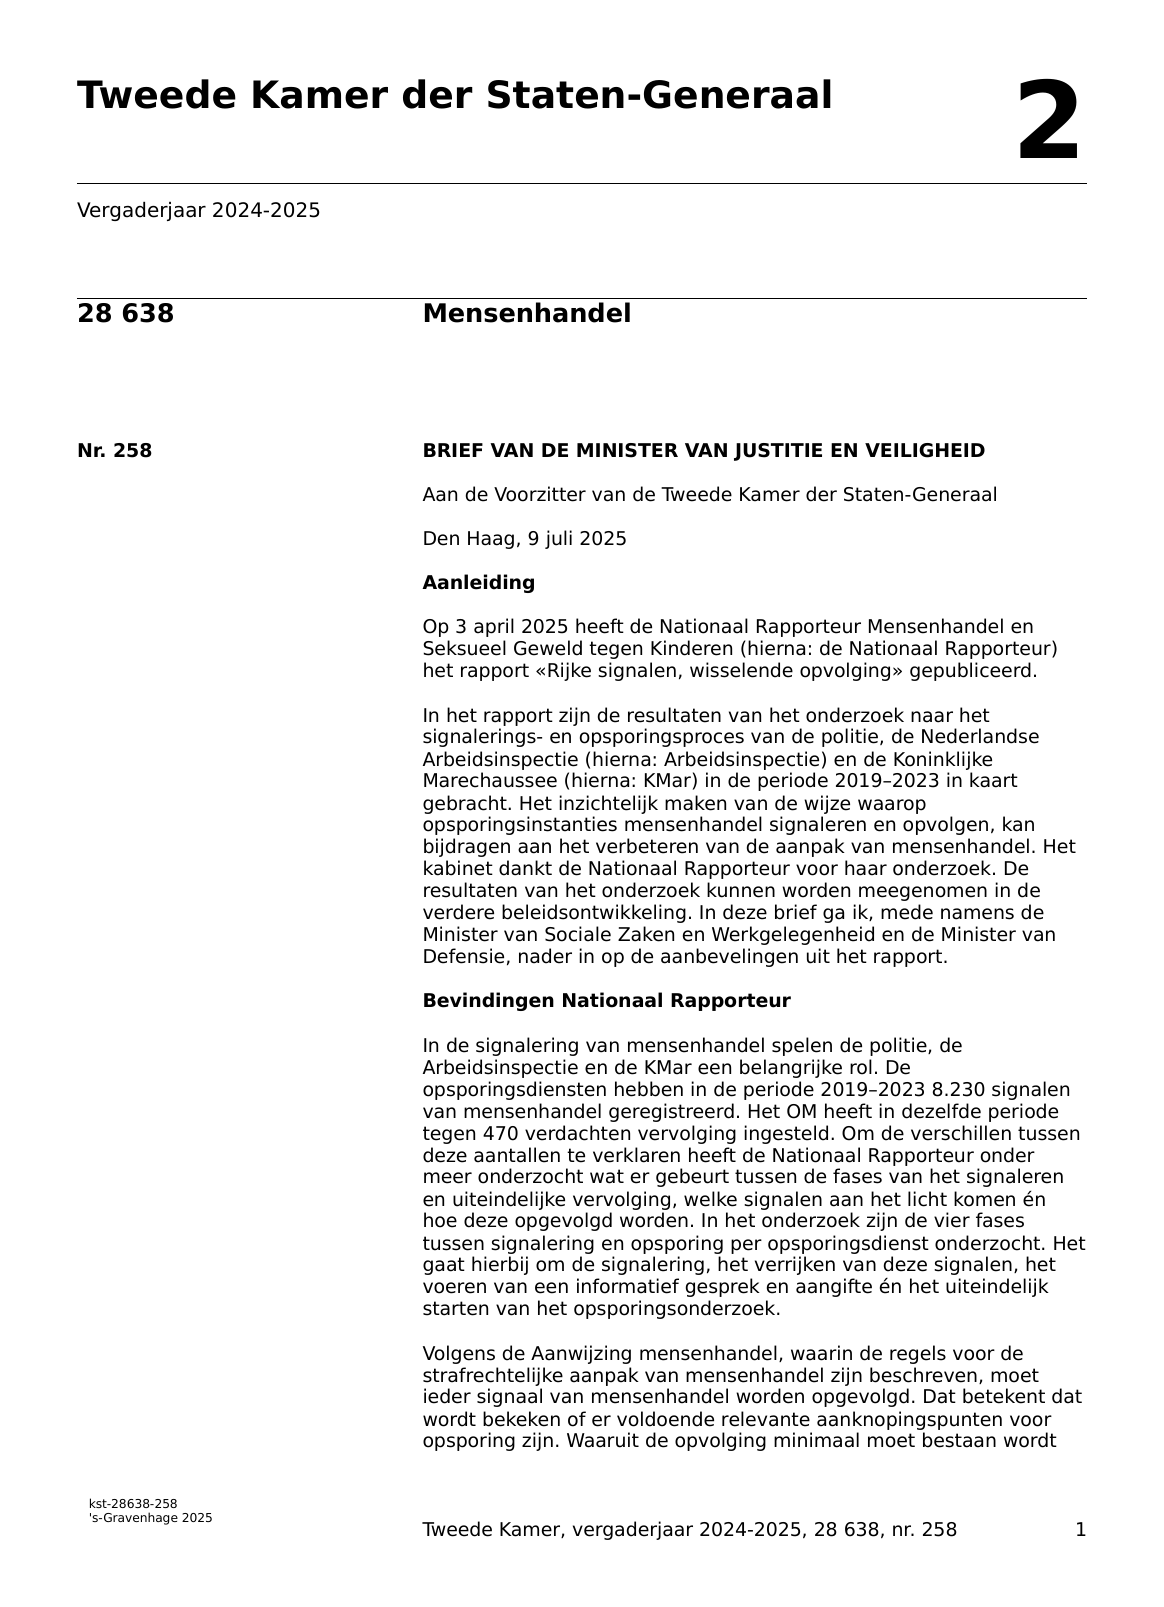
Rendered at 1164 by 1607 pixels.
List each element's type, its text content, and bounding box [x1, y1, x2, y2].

subtitle 28 638 Mensenhandel [77, 299, 1087, 329]
table_header Tweede Kamer der Staten-Generaal [77, 59, 886, 183]
text Aan de Voorzitter van de Tweede Kamer der Staten-Generaal [422, 484, 1087, 506]
text 's-Gravenhage 2025 [88, 1511, 323, 1525]
subtitle Bevindingen Nationaal Rapporteur [422, 990, 1087, 1012]
text In de signalering van mensenhandel spelen de politie, de Arbeidsinspectie en de KMar een belangrijke rol. De opsporingsdiensten hebben in de periode 2019–2023 8.230 signalen van mensenhandel geregistreerd. Het OM heeft in dezelfde periode tegen 470 verdachten vervolging ingesteld. Om de verschillen tussen deze aantallen te verklaren heeft de Nationaal Rapporteur onder meer onderzocht wat er gebeurt tussen de fases van het signaleren en uiteindelijke vervolging, welke signalen aan het licht komen én hoe deze opgevolgd worden. In het onderzoek zijn de vier fases tussen signalering en opsporing per opsporingsdienst onderzocht. Het gaat hierbij om de signalering, het verrijken van deze signalen, het voeren van een informatief gesprek en aangifte én het uiteindelijk starten van het opsporingsonderzoek. [422, 1034, 1087, 1320]
text Den Haag, 9 juli 2025 [422, 528, 1087, 550]
text Op 3 april 2025 heeft de Nationaal Rapporteur Mensenhandel en Seksueel Geweld tegen Kinderen (hierna: de Nationaal Rapporteur) het rapport «Rijke signalen, wisselende opvolging» gepubliceerd. [422, 616, 1087, 682]
subtitle Aanleiding [422, 572, 1087, 594]
text Volgens de Aanwijzing mensenhandel, waarin de regels voor de strafrechtelijke aanpak van mensenhandel zijn beschreven, moet ieder signaal van mensenhandel worden opgevolgd. Dat betekent dat wordt bekeken of er voldoende relevante aanknopingspunten voor opsporing zijn. Waaruit de opvolging minimaal moet bestaan wordt [422, 1342, 1087, 1452]
text kst-28638-258 [88, 1497, 323, 1511]
table_cell Vergaderjaar 2024-2025 [77, 184, 1087, 298]
subtitle Nr. 258 BRIEF VAN DE MINISTER VAN JUSTITIE EN VEILIGHEID [77, 440, 1087, 462]
table_header 2 [886, 59, 1087, 183]
text In het rapport zijn de resultaten van het onderzoek naar het signalerings- en opsporingsproces van de politie, de Nederlandse Arbeidsinspectie (hierna: Arbeidsinspectie) en de Koninklijke Marechaussee (hierna: KMar) in de periode 2019–2023 in kaart gebracht. Het inzichtelijk maken van de wijze waarop opsporingsinstanties mensenhandel signaleren en opvolgen, kan bijdragen aan het verbeteren van de aanpak van mensenhandel. Het kabinet dankt de Nationaal Rapporteur voor haar onderzoek. De resultaten van het onderzoek kunnen worden meegenomen in de verdere beleidsontwikkeling. In deze brief ga ik, mede namens de Minister van Sociale Zaken en Werkgelegenheid en de Minister van Defensie, nader in op de aanbevelingen uit het rapport. [422, 704, 1087, 968]
